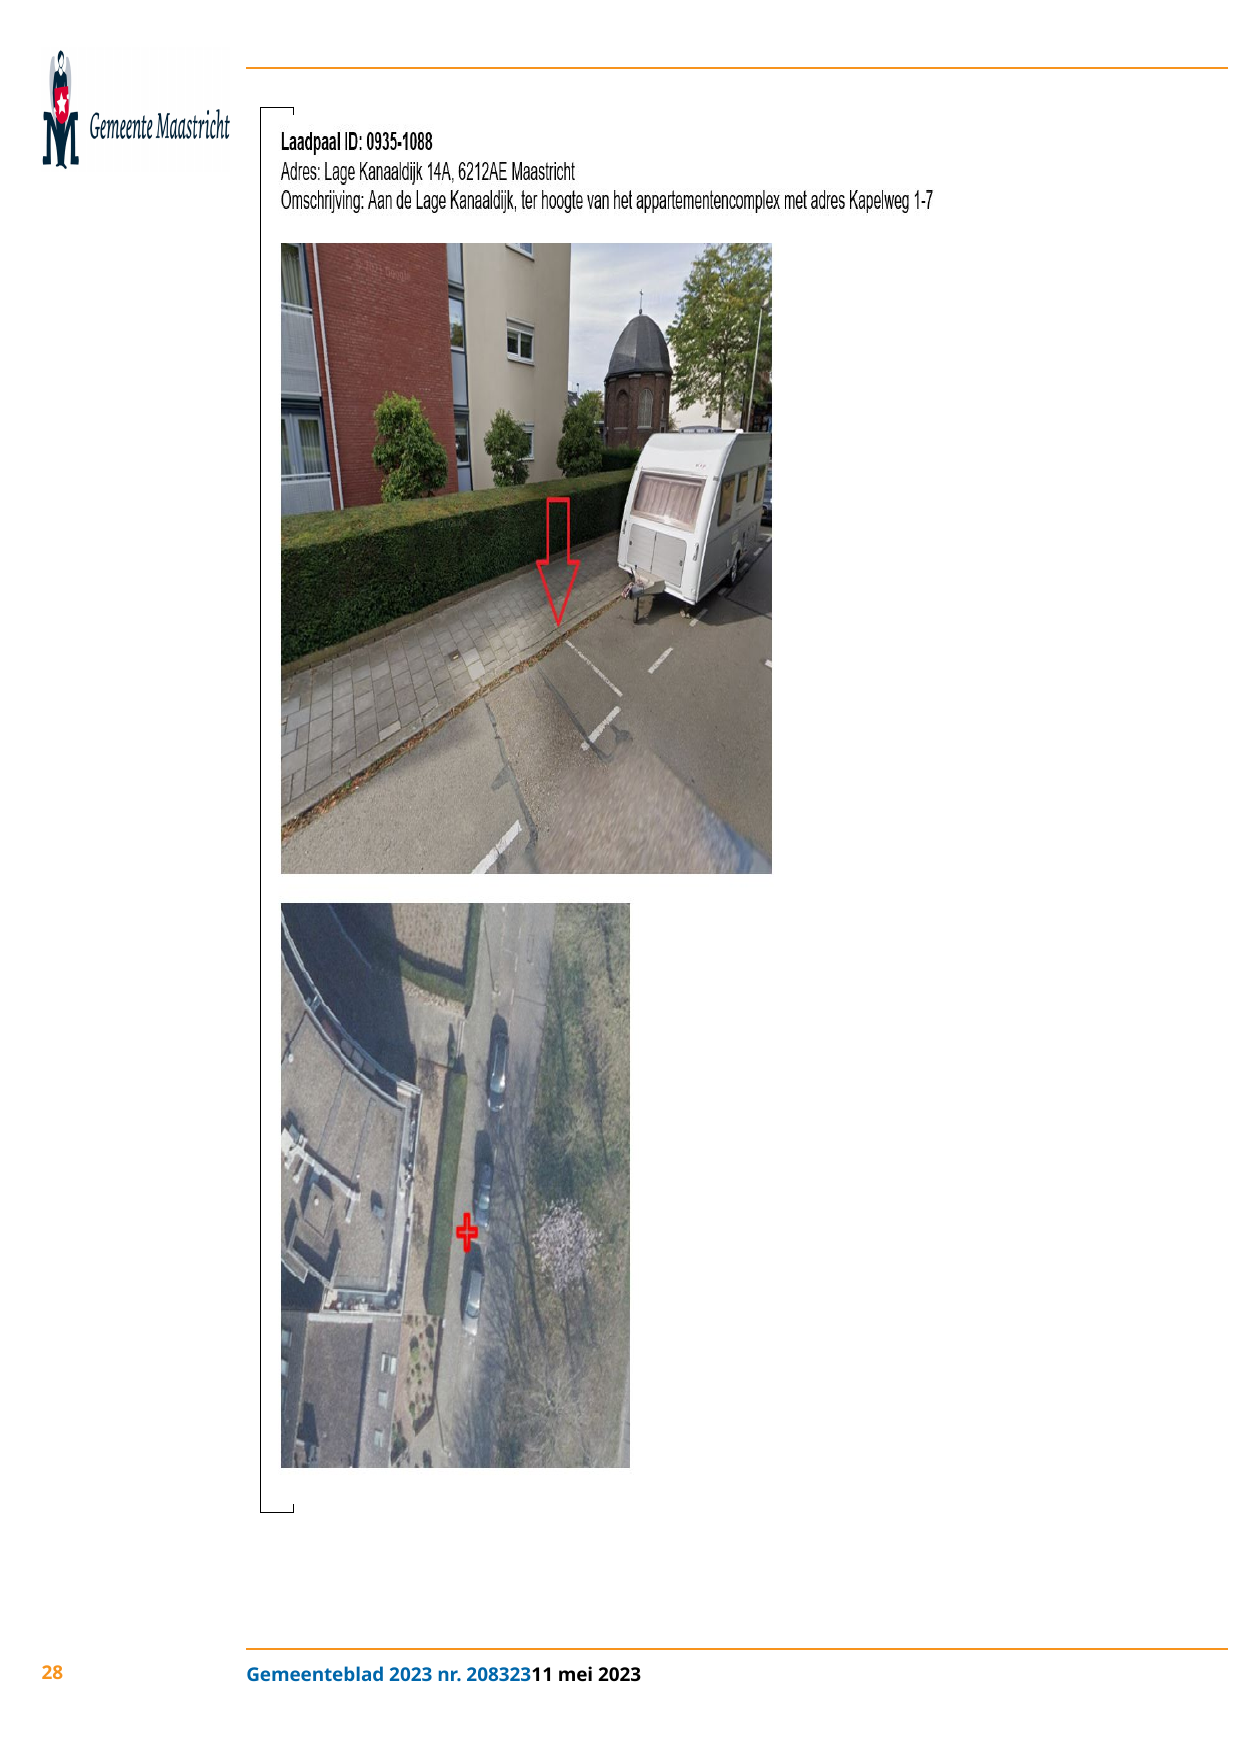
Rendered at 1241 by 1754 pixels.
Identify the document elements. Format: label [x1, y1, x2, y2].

picture [41, 47, 231, 172]
picture [268, 115, 943, 1504]
